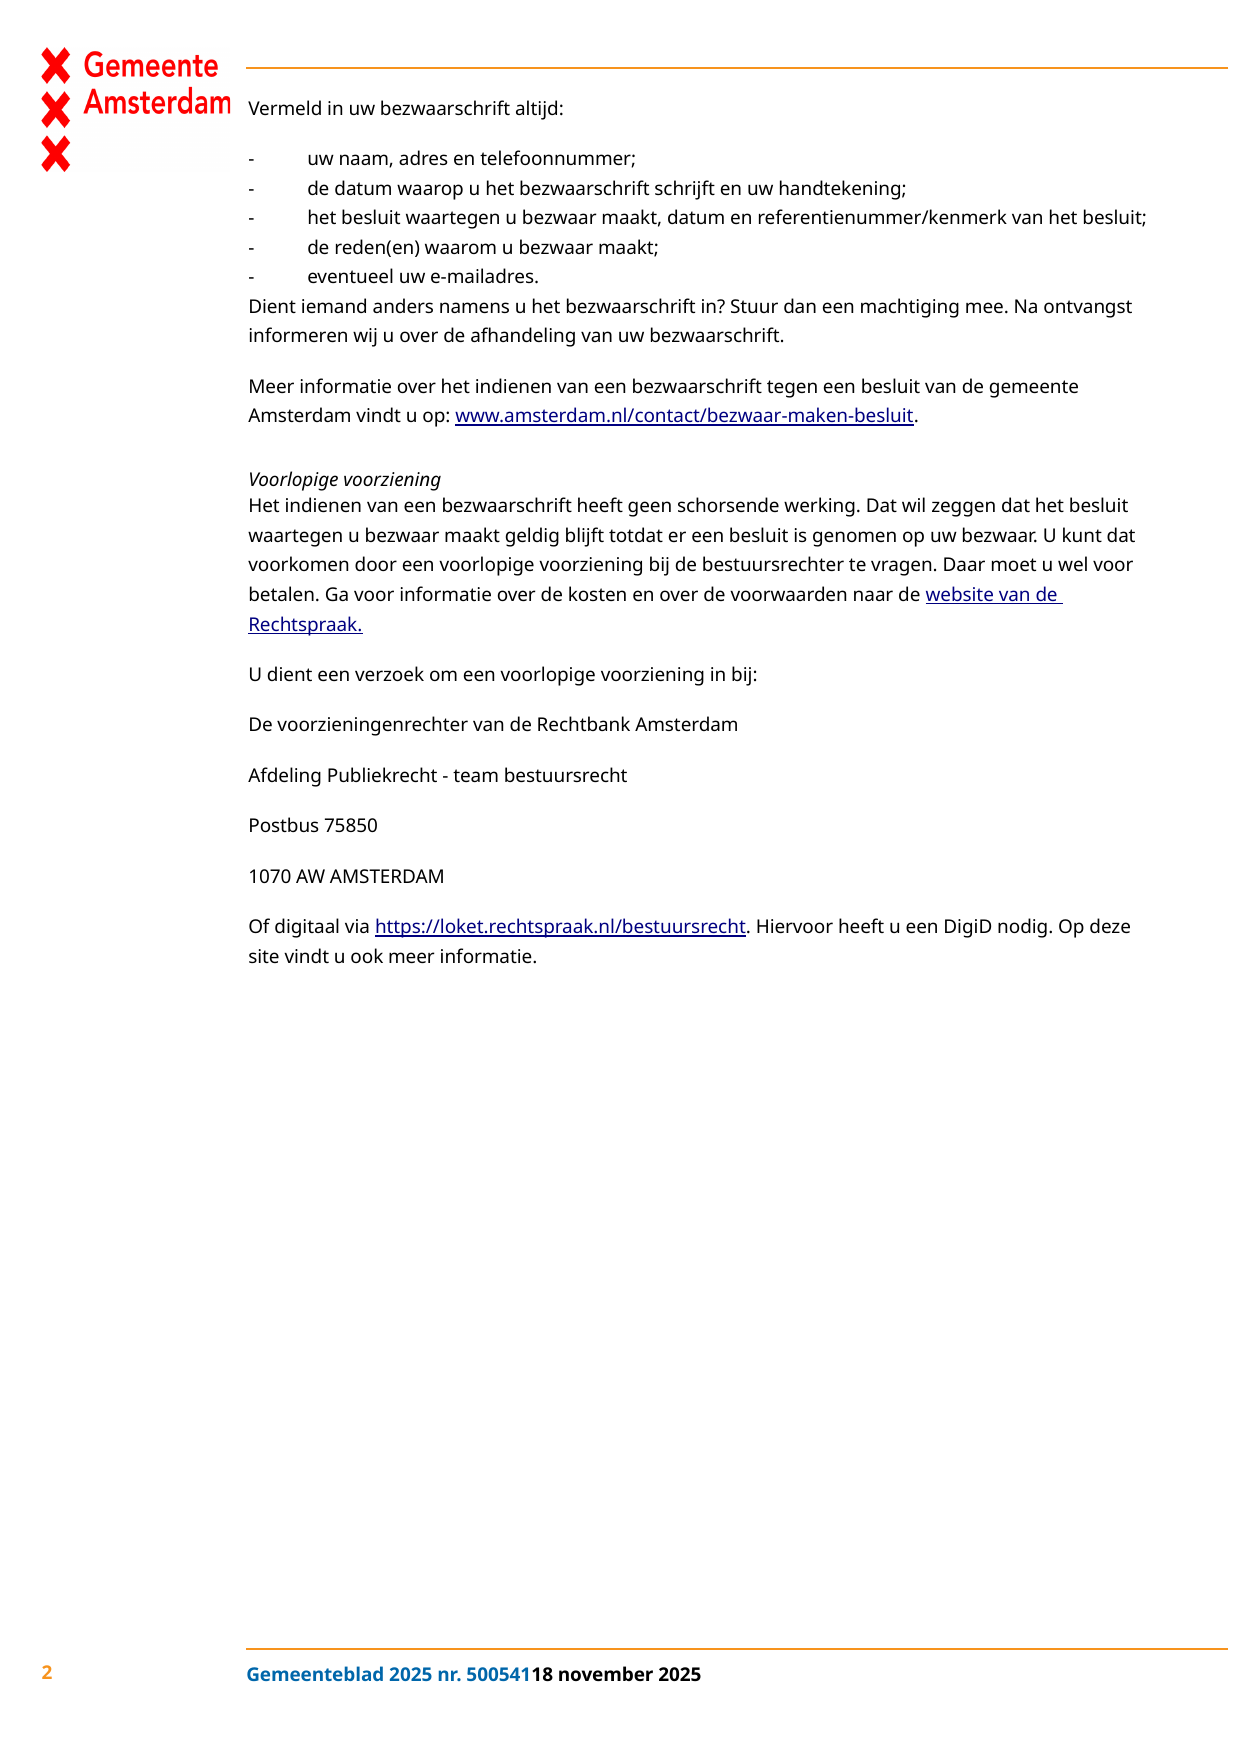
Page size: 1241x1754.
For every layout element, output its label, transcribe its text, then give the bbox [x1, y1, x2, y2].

text Afdeling Publiekrecht - team bestuursrecht [248, 762, 1152, 788]
picture [41, 47, 231, 172]
list eventueel uw e-mailadres. [248, 263, 1152, 289]
text Voorlopige voorziening [248, 467, 1152, 492]
list het besluit waartegen u bezwaar maakt, datum en referentienummer/kenmerk van het besluit; [248, 204, 1152, 230]
text De voorzieningenrechter van de Rechtbank Amsterdam [248, 712, 1152, 737]
list uw naam, adres en telefoonnummer; [248, 145, 1152, 171]
text 1070 AW AMSTERDAM [248, 863, 1152, 888]
text Dient iemand anders namens u het bezwaarschrift in? Stuur dan een machtiging mee. Na ontvangst informeren wij u over de afhandeling van uw bezwaarschrift. [248, 293, 1152, 348]
text U dient een verzoek om een voorlopige voorziening in bij: [248, 661, 1152, 687]
list de datum waarop u het bezwaarschrift schrijft en uw handtekening; [248, 175, 1152, 201]
text Meer informatie over het indienen van een bezwaarschrift tegen een besluit van de gemeente Amsterdam vindt u op: www.amsterdam.nl/contact/bezwaar-maken-besluit. [248, 373, 1152, 428]
text Vermeld in uw bezwaarschrift altijd: [248, 95, 1152, 121]
list de reden(en) waarom u bezwaar maakt; [248, 234, 1152, 260]
text Of digitaal via https://loket.rechtspraak.nl/bestuursrecht. Hiervoor heeft u een DigiD nodig. Op deze site vindt u ook meer informatie. [248, 913, 1152, 968]
text Het indienen van een bezwaarschrift heeft geen schorsende werking. Dat wil zeggen dat het besluit waartegen u bezwaar maakt geldig blijft totdat er een besluit is genomen op uw bezwaar. U kunt dat voorkomen door een voorlopige voorziening bij de bestuursrechter te vragen. Daar moet u wel voor betalen. Ga voor informatie over de kosten en over de voorwaarden naar de website van de Rechtspraak. [248, 492, 1152, 636]
text Postbus 75850 [248, 812, 1152, 838]
